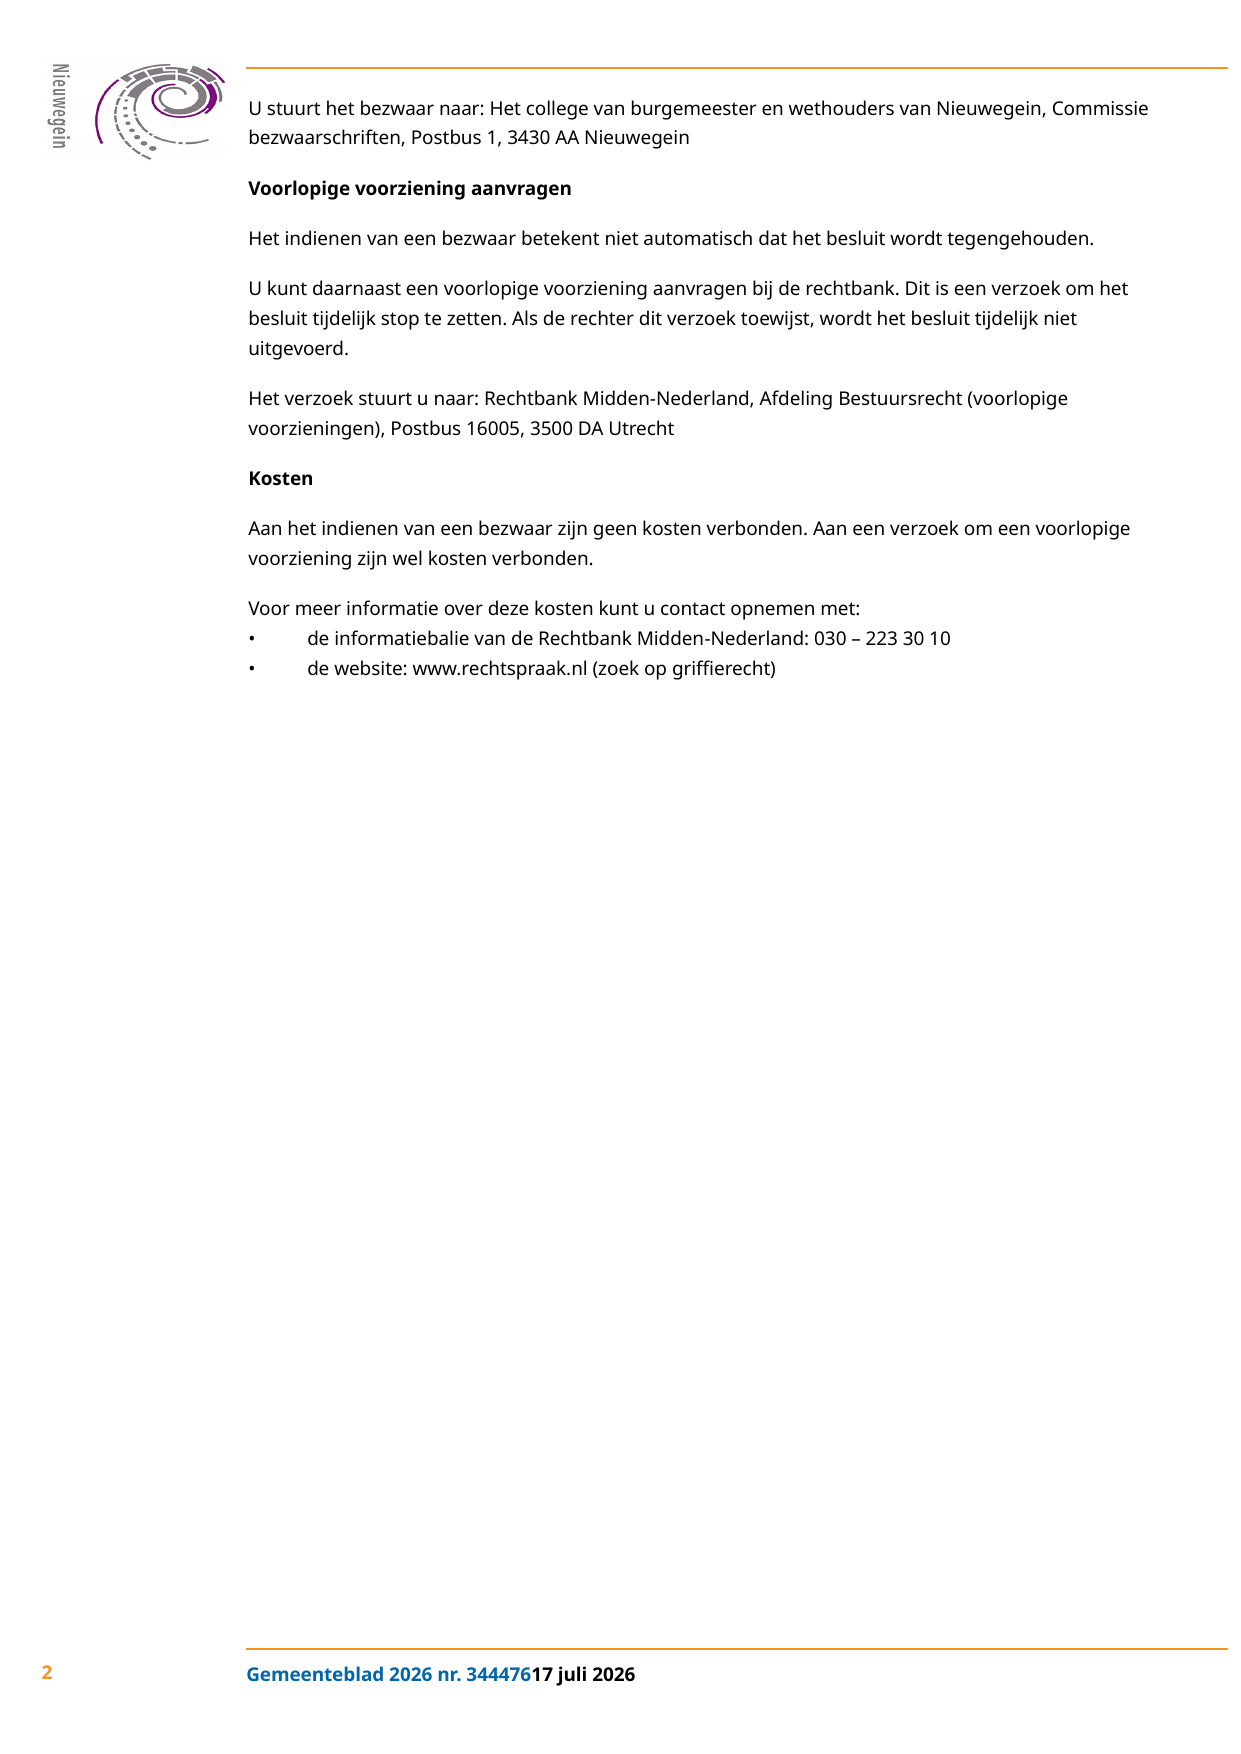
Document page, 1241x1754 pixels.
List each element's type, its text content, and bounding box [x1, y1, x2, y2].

text Aan het indienen van een bezwaar zijn geen kosten verbonden. Aan een verzoek om een voorlopige voorziening zijn wel kosten verbonden. [248, 516, 1152, 571]
text U stuurt het bezwaar naar: Het college van burgemeester en wethouders van Nieuwegein, Commissie bezwaarschriften, Postbus 1, 3430 AA Nieuwegein [248, 95, 1152, 150]
list de website: www.rechtspraak.nl (zoek op griffierecht) [248, 655, 1152, 681]
text Het verzoek stuurt u naar: Rechtbank Midden-Nederland, Afdeling Bestuursrecht (voorlopige voorzieningen), Postbus 16005, 3500 DA Utrecht [248, 385, 1152, 441]
text Voor meer informatie over deze kosten kunt u contact opnemen met: [248, 596, 1152, 621]
picture [41, 47, 231, 172]
text Het indienen van een bezwaar betekent niet automatisch dat het besluit wordt tegengehouden. [248, 225, 1152, 251]
text U kunt daarnaast een voorlopige voorziening aanvragen bij de rechtbank. Dit is een verzoek om het besluit tijdelijk stop te zetten. Als de rechter dit verzoek toewijst, wordt het besluit tijdelijk niet uitgevoerd. [248, 276, 1152, 361]
list de informatiebalie van de Rechtbank Midden‑Nederland: 030 – 223 30 10 [248, 625, 1152, 651]
text Kosten [248, 465, 1152, 491]
text Voorlopige voorziening aanvragen [248, 175, 1152, 201]
